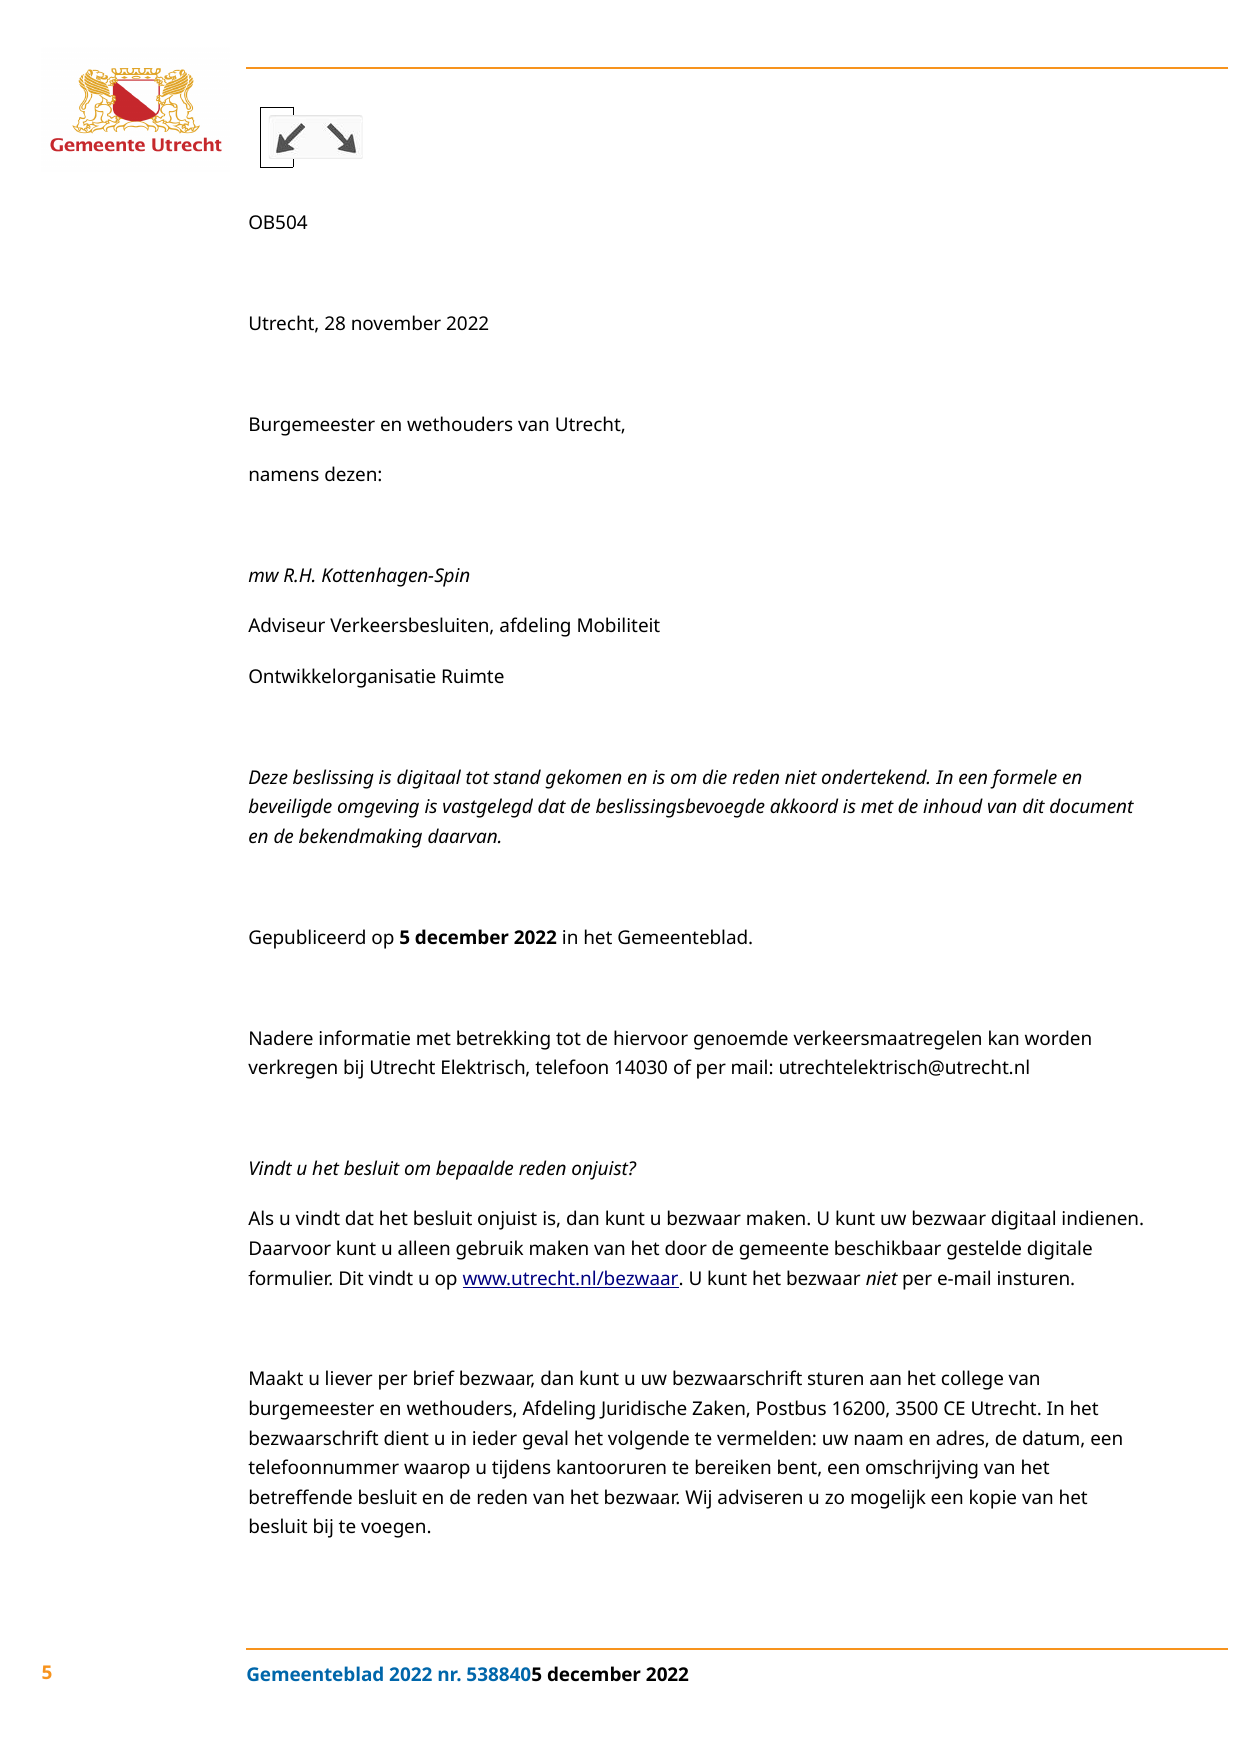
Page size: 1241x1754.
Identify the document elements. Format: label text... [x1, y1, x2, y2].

text Adviseur Verkeersbesluiten, afdeling Mobiliteit [248, 613, 1152, 638]
text Nadere informatie met betrekking tot de hiervoor genoemde verkeersmaatregelen kan worden verkregen bij Utrecht Elektrisch, telefoon 14030 of per mail: utrechtelektrisch@utrecht.nl [248, 1025, 1152, 1080]
text namens dezen: [248, 461, 1152, 487]
text Maakt u liever per brief bezwaar, dan kunt u uw bezwaarschrift sturen aan het college van burgemeester en wethouders, Afdeling Juridische Zaken, Postbus 16200, 3500 CE Utrecht. In het bezwaarschrift dient u in ieder geval het volgende te vermelden: uw naam en adres, de datum, een telefoonnummer waarop u tijdens kantooruren te bereiken bent, een omschrijving van het betreffende besluit en de reden van het bezwaar. Wij adviseren u zo mogelijk een kopie van het besluit bij te voegen. [248, 1366, 1152, 1539]
text Vindt u het besluit om bepaalde reden onjuist? [248, 1155, 1152, 1181]
text Gepubliceerd op 5 december 2022 in het Gemeenteblad. [248, 924, 1152, 949]
text OB504 [248, 209, 1152, 235]
text Utrecht, 28 november 2022 [248, 310, 1152, 336]
text mw R.H. Kottenhagen-Spin [248, 562, 1152, 588]
text Ontwikkelorganisatie Ruimte [248, 663, 1152, 689]
picture [41, 47, 231, 172]
text Deze beslissing is digitaal tot stand gekomen en is om die reden niet ondertekend. In een formele en beveiligde omgeving is vastgelegd dat de beslissingsbevoegde akkoord is met de inhoud van dit document en de bekendmaking daarvan. [248, 764, 1152, 849]
text Burgemeester en wethouders van Utrecht, [248, 411, 1152, 437]
picture [268, 115, 363, 159]
text Als u vindt dat het besluit onjuist is, dan kunt u bezwaar maken. U kunt uw bezwaar digitaal indienen. Daarvoor kunt u alleen gebruik maken van het door de gemeente beschikbaar gestelde digitale formulier. Dit vindt u op www.utrecht.nl/bezwaar. U kunt het bezwaar niet per e-mail insturen. [248, 1206, 1152, 1290]
